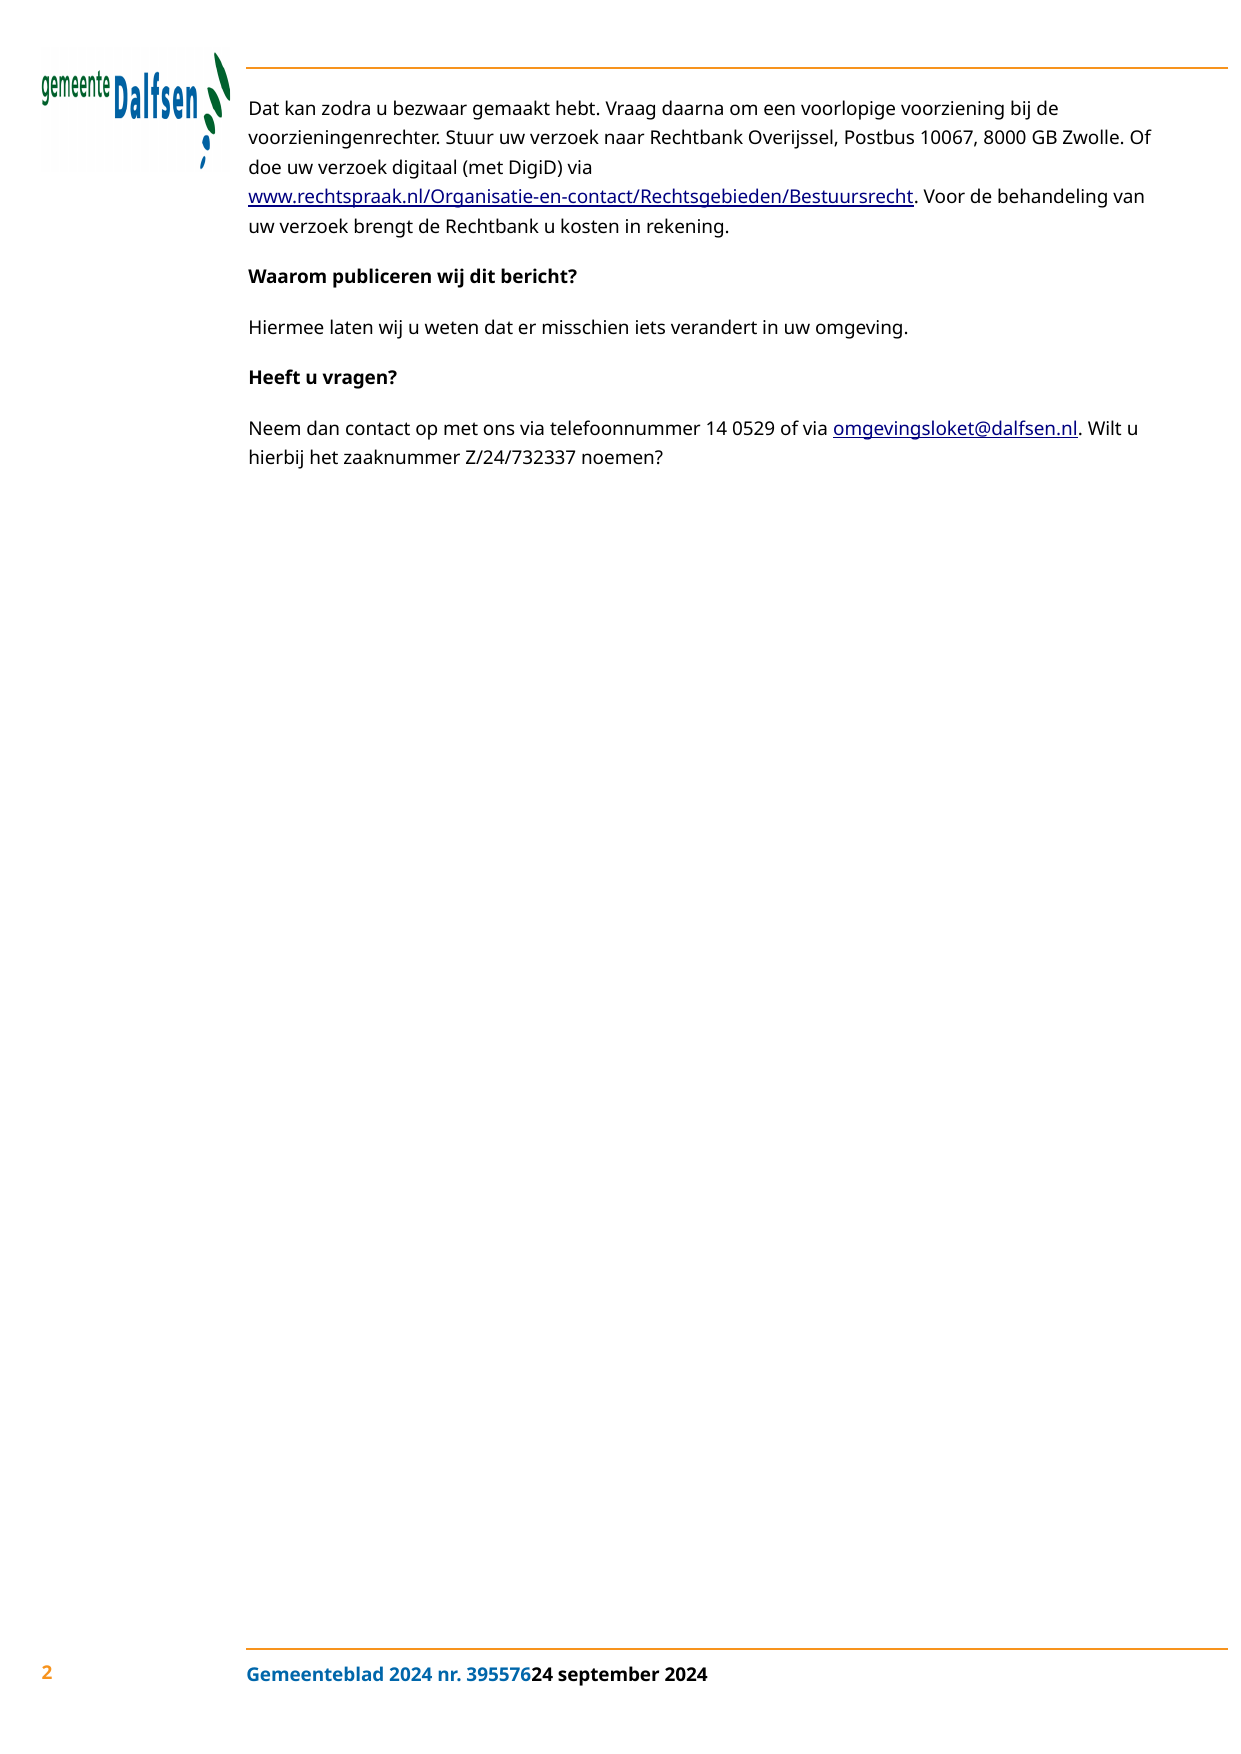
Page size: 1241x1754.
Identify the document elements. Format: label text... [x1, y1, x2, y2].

text Neem dan contact op met ons via telefoonnummer 14 0529 of via omgevingsloket@dalfsen.nl. Wilt u hierbij het zaaknummer Z/24/732337 noemen? [248, 415, 1152, 470]
picture [41, 47, 231, 172]
text Dat kan zodra u bezwaar gemaakt hebt. Vraag daarna om een voorlopige voorziening bij de voorzieningenrechter. Stuur uw verzoek naar Rechtbank Overijssel, Postbus 10067, 8000 GB Zwolle. Of doe uw verzoek digitaal (met DigiD) via www.rechtspraak.nl/Organisatie-en-contact/Rechtsgebieden/Bestuursrecht. Voor de behandeling van uw verzoek brengt de Rechtbank u kosten in rekening. [248, 95, 1152, 239]
text Hiermee laten wij u weten dat er misschien iets verandert in uw omgeving. [248, 314, 1152, 340]
text Waarom publiceren wij dit bericht? [248, 263, 1152, 289]
text Heeft u vragen? [248, 364, 1152, 390]
